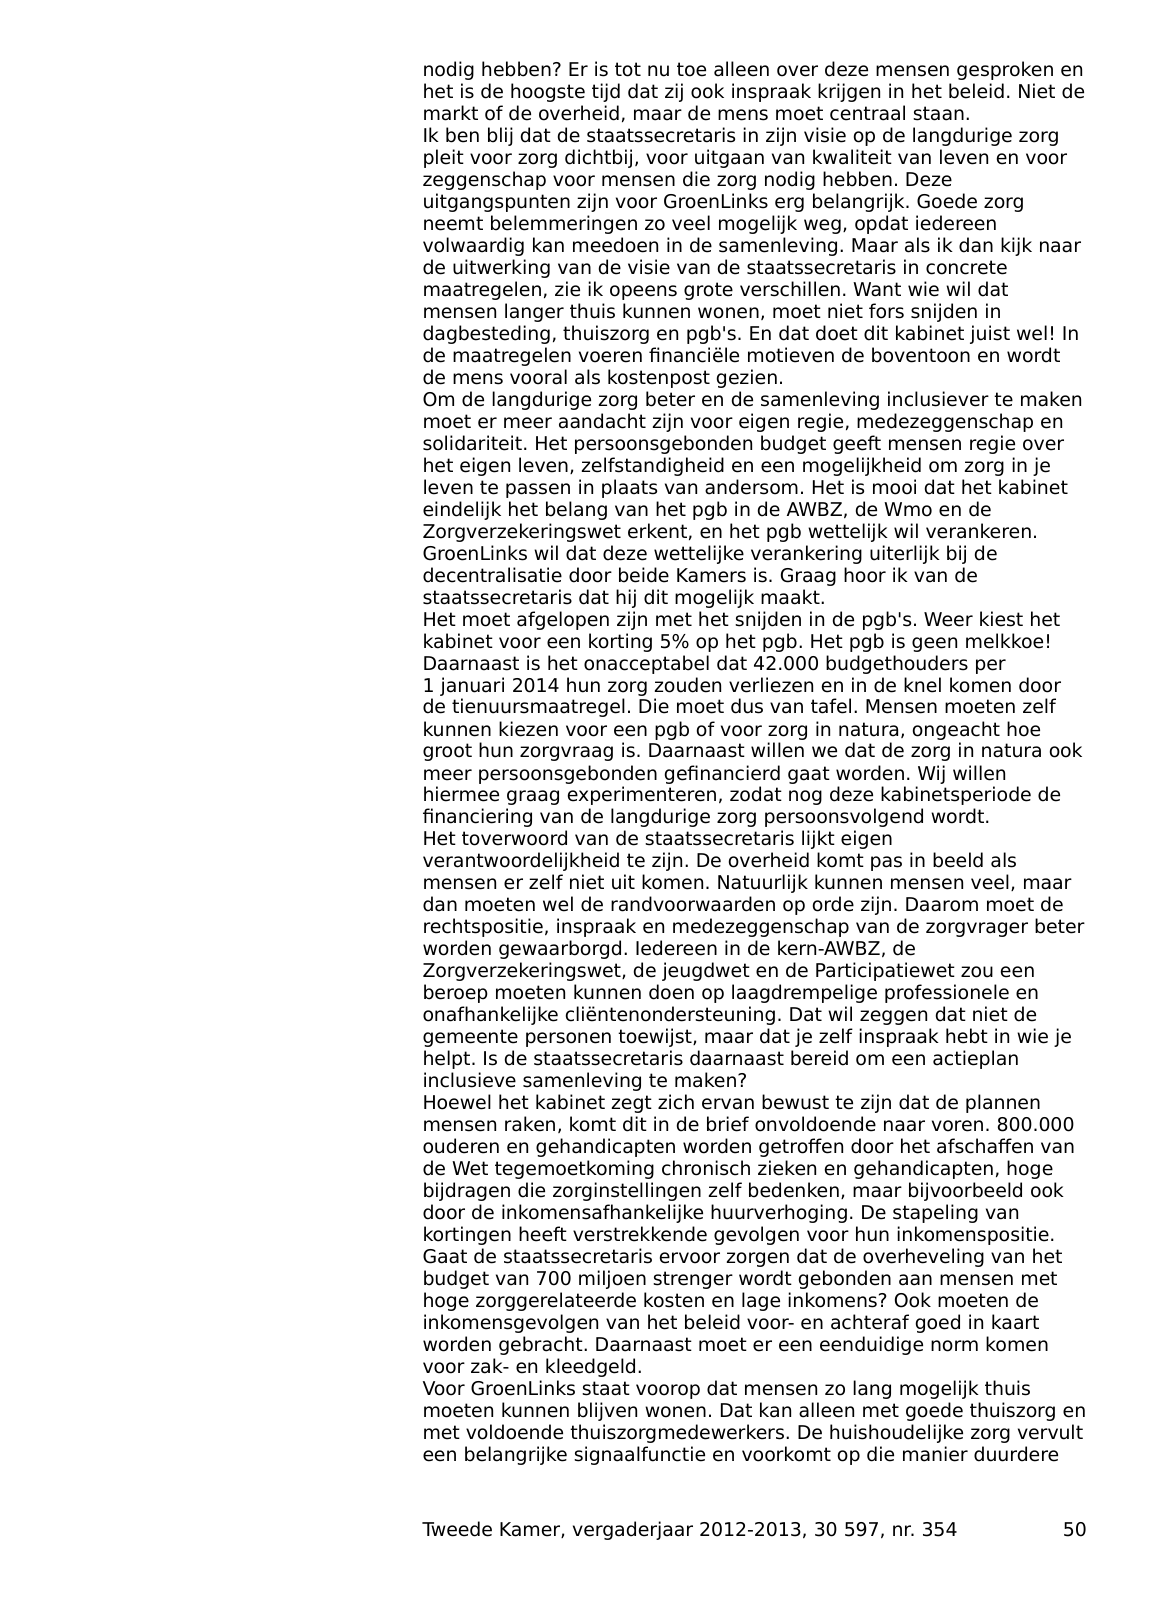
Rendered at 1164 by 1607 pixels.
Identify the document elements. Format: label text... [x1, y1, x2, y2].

text Hoewel het kabinet zegt zich ervan bewust te zijn dat de plannen mensen raken, komt dit in de brief onvoldoende naar voren. 800.000 ouderen en gehandicapten worden getroffen door het afschaffen van de Wet tegemoetkoming chronisch zieken en gehandicapten, hoge bijdragen die zorginstellingen zelf bedenken, maar bijvoorbeeld ook door de inkomensafhankelijke huurverhoging. De stapeling van kortingen heeft verstrekkende gevolgen voor hun inkomenspositie. Gaat de staatssecretaris ervoor zorgen dat de overheveling van het budget van 700 miljoen strenger wordt gebonden aan mensen met hoge zorggerelateerde kosten en lage inkomens? Ook moeten de inkomensgevolgen van het beleid voor- en achteraf goed in kaart worden gebracht. Daarnaast moet er een eenduidige norm komen voor zak- en kleedgeld. [422, 1092, 1087, 1378]
text Het moet afgelopen zijn met het snijden in de pgb's. Weer kiest het kabinet voor een korting 5% op het pgb. Het pgb is geen melkkoe! Daarnaast is het onacceptabel dat 42.000 budgethouders per 1 januari 2014 hun zorg zouden verliezen en in de knel komen door de tienuursmaatregel. Die moet dus van tafel. Mensen moeten zelf kunnen kiezen voor een pgb of voor zorg in natura, ongeacht hoe groot hun zorgvraag is. Daarnaast willen we dat de zorg in natura ook meer persoonsgebonden gefinancierd gaat worden. Wij willen hiermee graag experimenteren, zodat nog deze kabinetsperiode de financiering van de langdurige zorg persoonsvolgend wordt. [422, 608, 1087, 828]
text Om de langdurige zorg beter en de samenleving inclusiever te maken moet er meer aandacht zijn voor eigen regie, medezeggenschap en solidariteit. Het persoonsgebonden budget geeft mensen regie over het eigen leven, zelfstandigheid en een mogelijkheid om zorg in je leven te passen in plaats van andersom. Het is mooi dat het kabinet eindelijk het belang van het pgb in de AWBZ, de Wmo en de Zorgverzekeringswet erkent, en het pgb wettelijk wil verankeren. GroenLinks wil dat deze wettelijke verankering uiterlijk bij de decentralisatie door beide Kamers is. Graag hoor ik van de staatssecretaris dat hij dit mogelijk maakt. [422, 389, 1087, 608]
text nodig hebben? Er is tot nu toe alleen over deze mensen gesproken en het is de hoogste tijd dat zij ook inspraak krijgen in het beleid. Niet de markt of de overheid, maar de mens moet centraal staan. [422, 59, 1087, 125]
text Voor GroenLinks staat voorop dat mensen zo lang mogelijk thuis moeten kunnen blijven wonen. Dat kan alleen met goede thuiszorg en met voldoende thuiszorgmedewerkers. De huishoudelijke zorg vervult een belangrijke signaalfunctie en voorkomt op die manier duurdere [422, 1378, 1087, 1466]
text Ik ben blij dat de staatssecretaris in zijn visie op de langdurige zorg pleit voor zorg dichtbij, voor uitgaan van kwaliteit van leven en voor zeggenschap voor mensen die zorg nodig hebben. Deze uitgangspunten zijn voor GroenLinks erg belangrijk. Goede zorg neemt belemmeringen zo veel mogelijk weg, opdat iedereen volwaardig kan meedoen in de samenleving. Maar als ik dan kijk naar de uitwerking van de visie van de staatssecretaris in concrete maatregelen, zie ik opeens grote verschillen. Want wie wil dat mensen langer thuis kunnen wonen, moet niet fors snijden in dagbesteding, thuiszorg en pgb's. En dat doet dit kabinet juist wel! In de maatregelen voeren financiële motieven de boventoon en wordt de mens vooral als kostenpost gezien. [422, 125, 1087, 389]
text Het toverwoord van de staatssecretaris lijkt eigen verantwoordelijkheid te zijn. De overheid komt pas in beeld als mensen er zelf niet uit komen. Natuurlijk kunnen mensen veel, maar dan moeten wel de randvoorwaarden op orde zijn. Daarom moet de rechtspositie, inspraak en medezeggenschap van de zorgvrager beter worden gewaarborgd. Iedereen in de kern-AWBZ, de Zorgverzekeringswet, de jeugdwet en de Participatiewet zou een beroep moeten kunnen doen op laagdrempelige professionele en onafhankelijke cliëntenondersteuning. Dat wil zeggen dat niet de gemeente personen toewijst, maar dat je zelf inspraak hebt in wie je helpt. Is de staatssecretaris daarnaast bereid om een actieplan inclusieve samenleving te maken? [422, 828, 1087, 1092]
